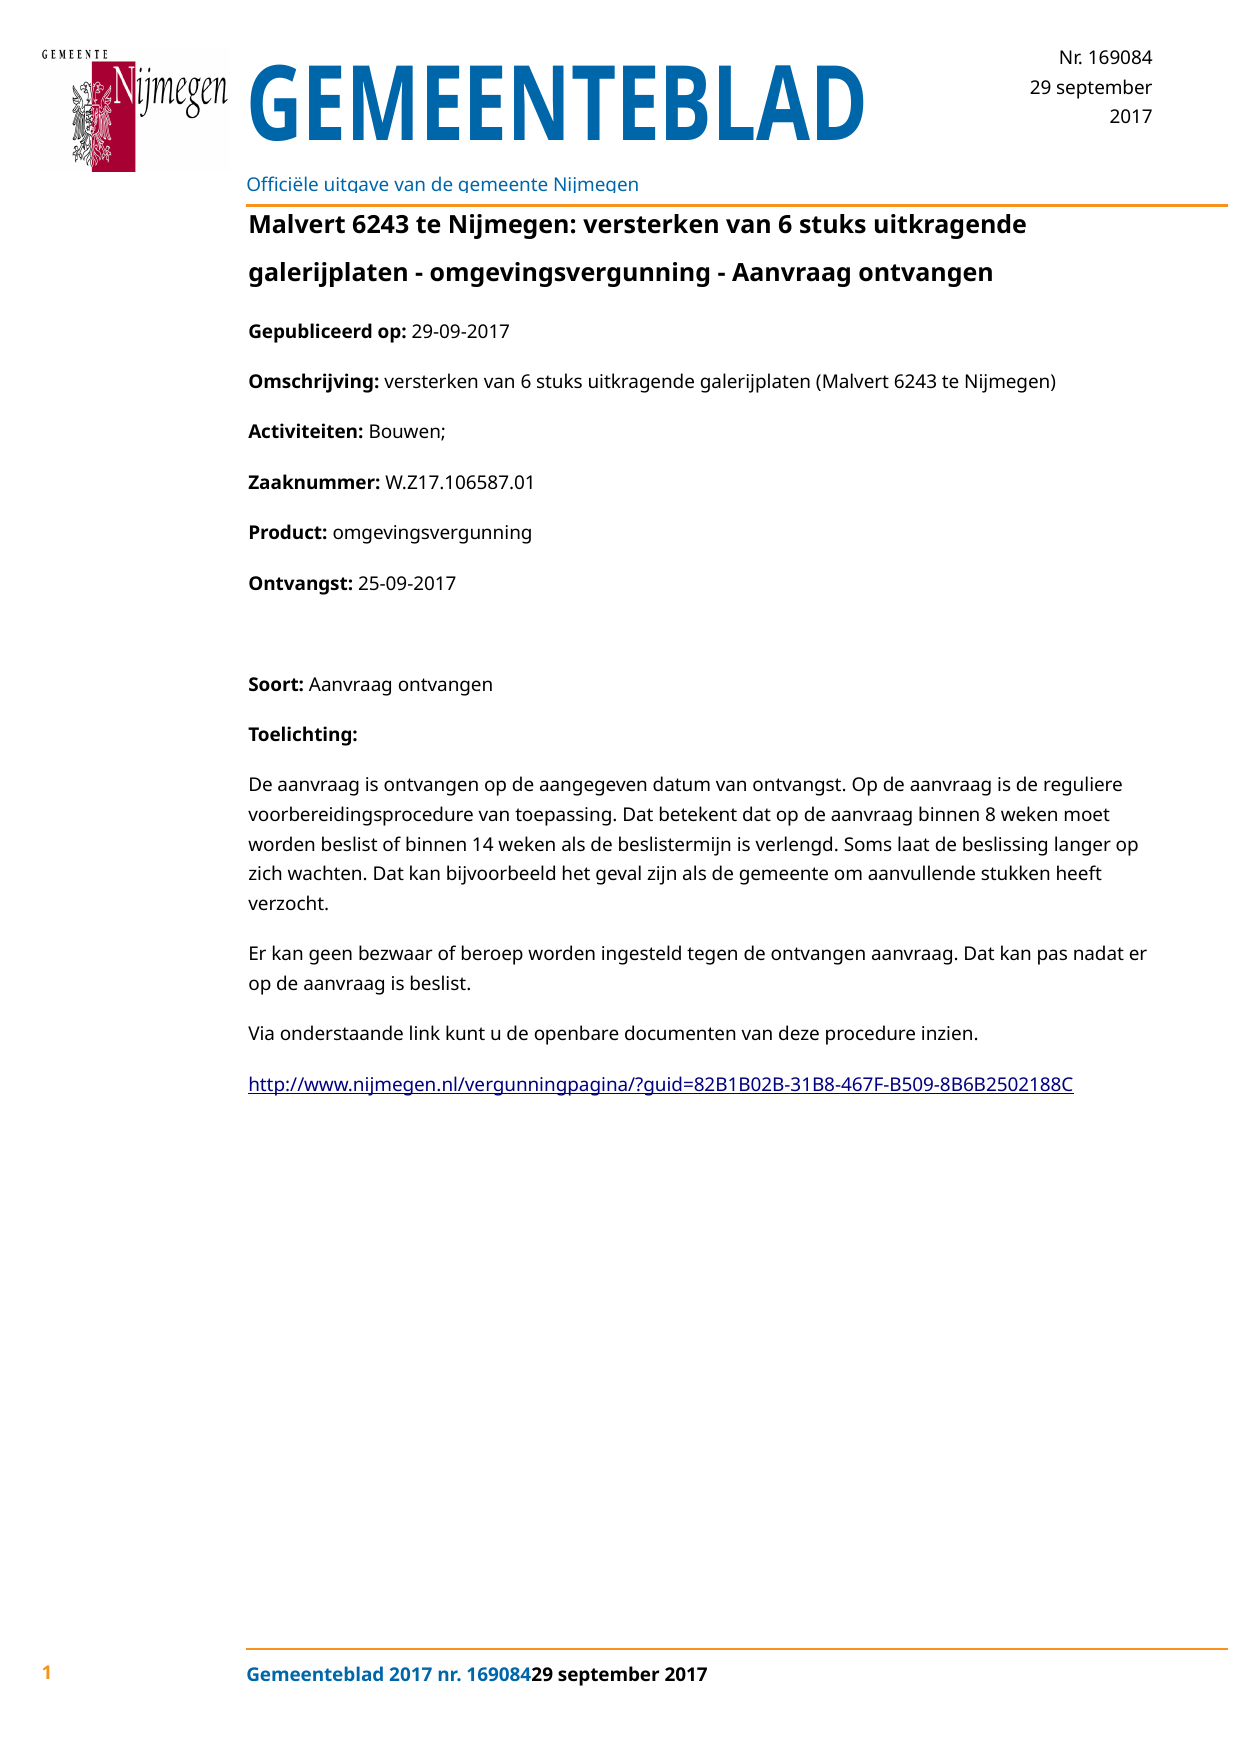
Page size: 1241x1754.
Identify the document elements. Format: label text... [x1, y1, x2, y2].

text Ontvangst: 25-09-2017 [248, 570, 1152, 596]
text Malvert 6243 te Nijmegen: versterken van 6 stuks uitkragende galerijplaten - omgevingsvergunning - Aanvraag ontvangen [248, 207, 1152, 288]
text Zaaknummer: W.Z17.106587.01 [248, 469, 1152, 495]
text Via onderstaande link kunt u de openbare documenten van deze procedure inzien. [248, 1020, 1152, 1046]
text Gepubliceerd op: 29-09-2017 [248, 318, 1152, 344]
text Soort: Aanvraag ontvangen [248, 671, 1152, 697]
text Toelichting: [248, 721, 1152, 747]
text De aanvraag is ontvangen op de aangegeven datum van ontvangst. Op de aanvraag is de reguliere voorbereidingsprocedure van toepassing. Dat betekent dat op de aanvraag binnen 8 weken moet worden beslist of binnen 14 weken als de beslistermijn is verlengd. Soms laat de beslissing langer op zich wachten. Dat kan bijvoorbeeld het geval zijn als de gemeente om aanvullende stukken heeft verzocht. [248, 772, 1152, 916]
text http://www.nijmegen.nl/vergunningpagina/?guid=82B1B02B-31B8-467F-B509-8B6B2502188C [248, 1071, 1152, 1097]
text Er kan geen bezwaar of beroep worden ingesteld tegen de ontvangen aanvraag. Dat kan pas nadat er op de aanvraag is beslist. [248, 940, 1152, 996]
text Activiteiten: Bouwen; [248, 419, 1152, 444]
text Omschrijving: versterken van 6 stuks uitkragende galerijplaten (Malvert 6243 te Nijmegen) [248, 368, 1152, 394]
picture [41, 47, 231, 172]
text Product: omgevingsvergunning [248, 519, 1152, 545]
